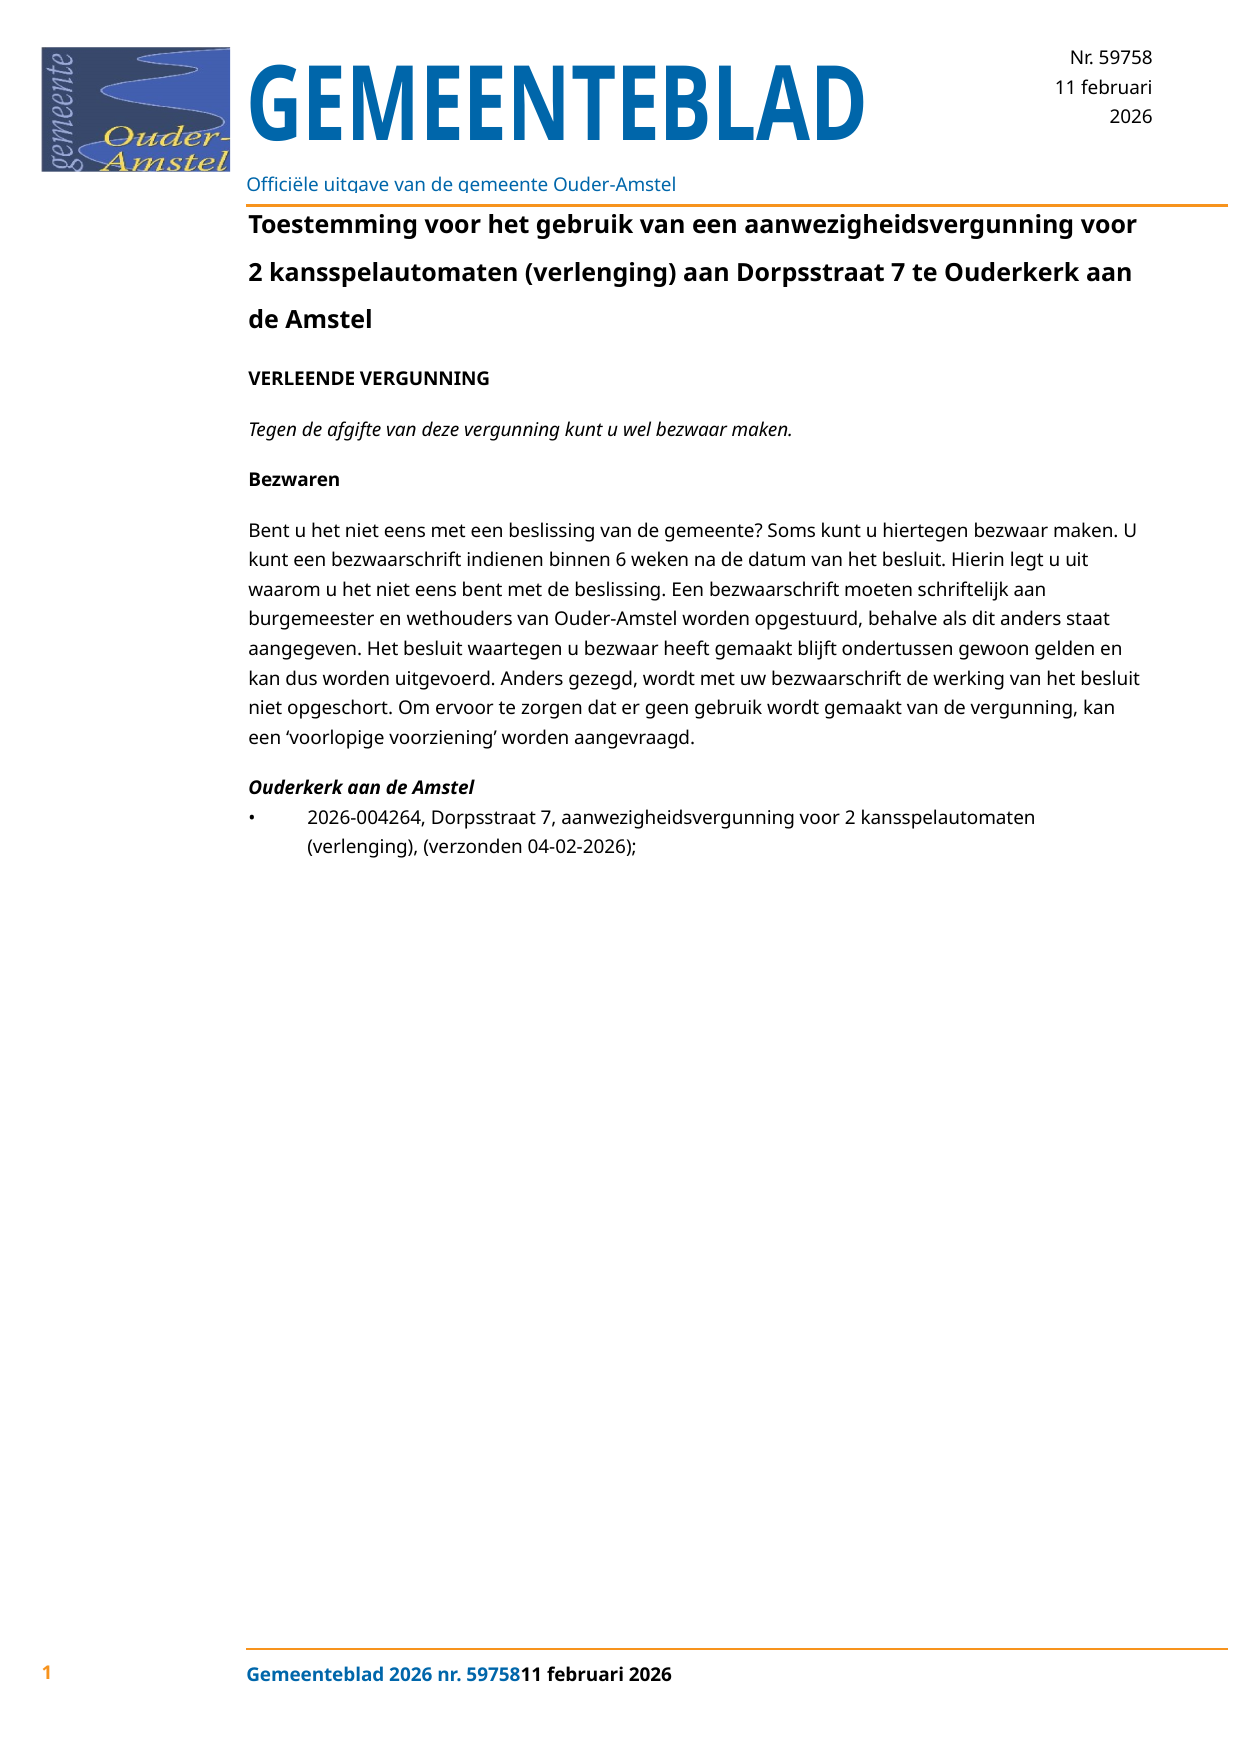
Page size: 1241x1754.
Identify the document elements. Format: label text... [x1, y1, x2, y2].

text VERLEENDE VERGUNNING [248, 366, 1152, 391]
text Bent u het niet eens met een beslissing van de gemeente? Soms kunt u hiertegen bezwaar maken. U kunt een bezwaarschrift indienen binnen 6 weken na de datum van het besluit. Hierin legt u uit waarom u het niet eens bent met de beslissing. Een bezwaarschrift moeten schriftelijk aan burgemeester en wethouders van Ouder-Amstel worden opgestuurd, behalve als dit anders staat aangegeven. Het besluit waartegen u bezwaar heeft gemaakt blijft ondertussen gewoon gelden en kan dus worden uitgevoerd. Anders gezegd, wordt met uw bezwaarschrift de werking van het besluit niet opgeschort. Om ervoor te zorgen dat er geen gebruik wordt gemaakt van de vergunning, kan een ‘voorlopige voorziening’ worden aangevraagd. [248, 517, 1152, 749]
text Toestemming voor het gebruik van een aanwezigheidsvergunning voor 2 kansspelautomaten (verlenging) aan Dorpsstraat 7 te Ouderkerk aan de Amstel [248, 207, 1152, 336]
text Ouderkerk aan de Amstel [248, 774, 1152, 800]
text Bezwaren [248, 466, 1152, 492]
text Tegen de afgifte van deze vergunning kunt u wel bezwaar maken. [248, 416, 1152, 442]
picture [41, 47, 231, 172]
list 2026-004264, Dorpsstraat 7, aanwezigheidsvergunning voor 2 kansspelautomaten (verlenging), (verzonden 04-02-2026); [248, 804, 1152, 859]
